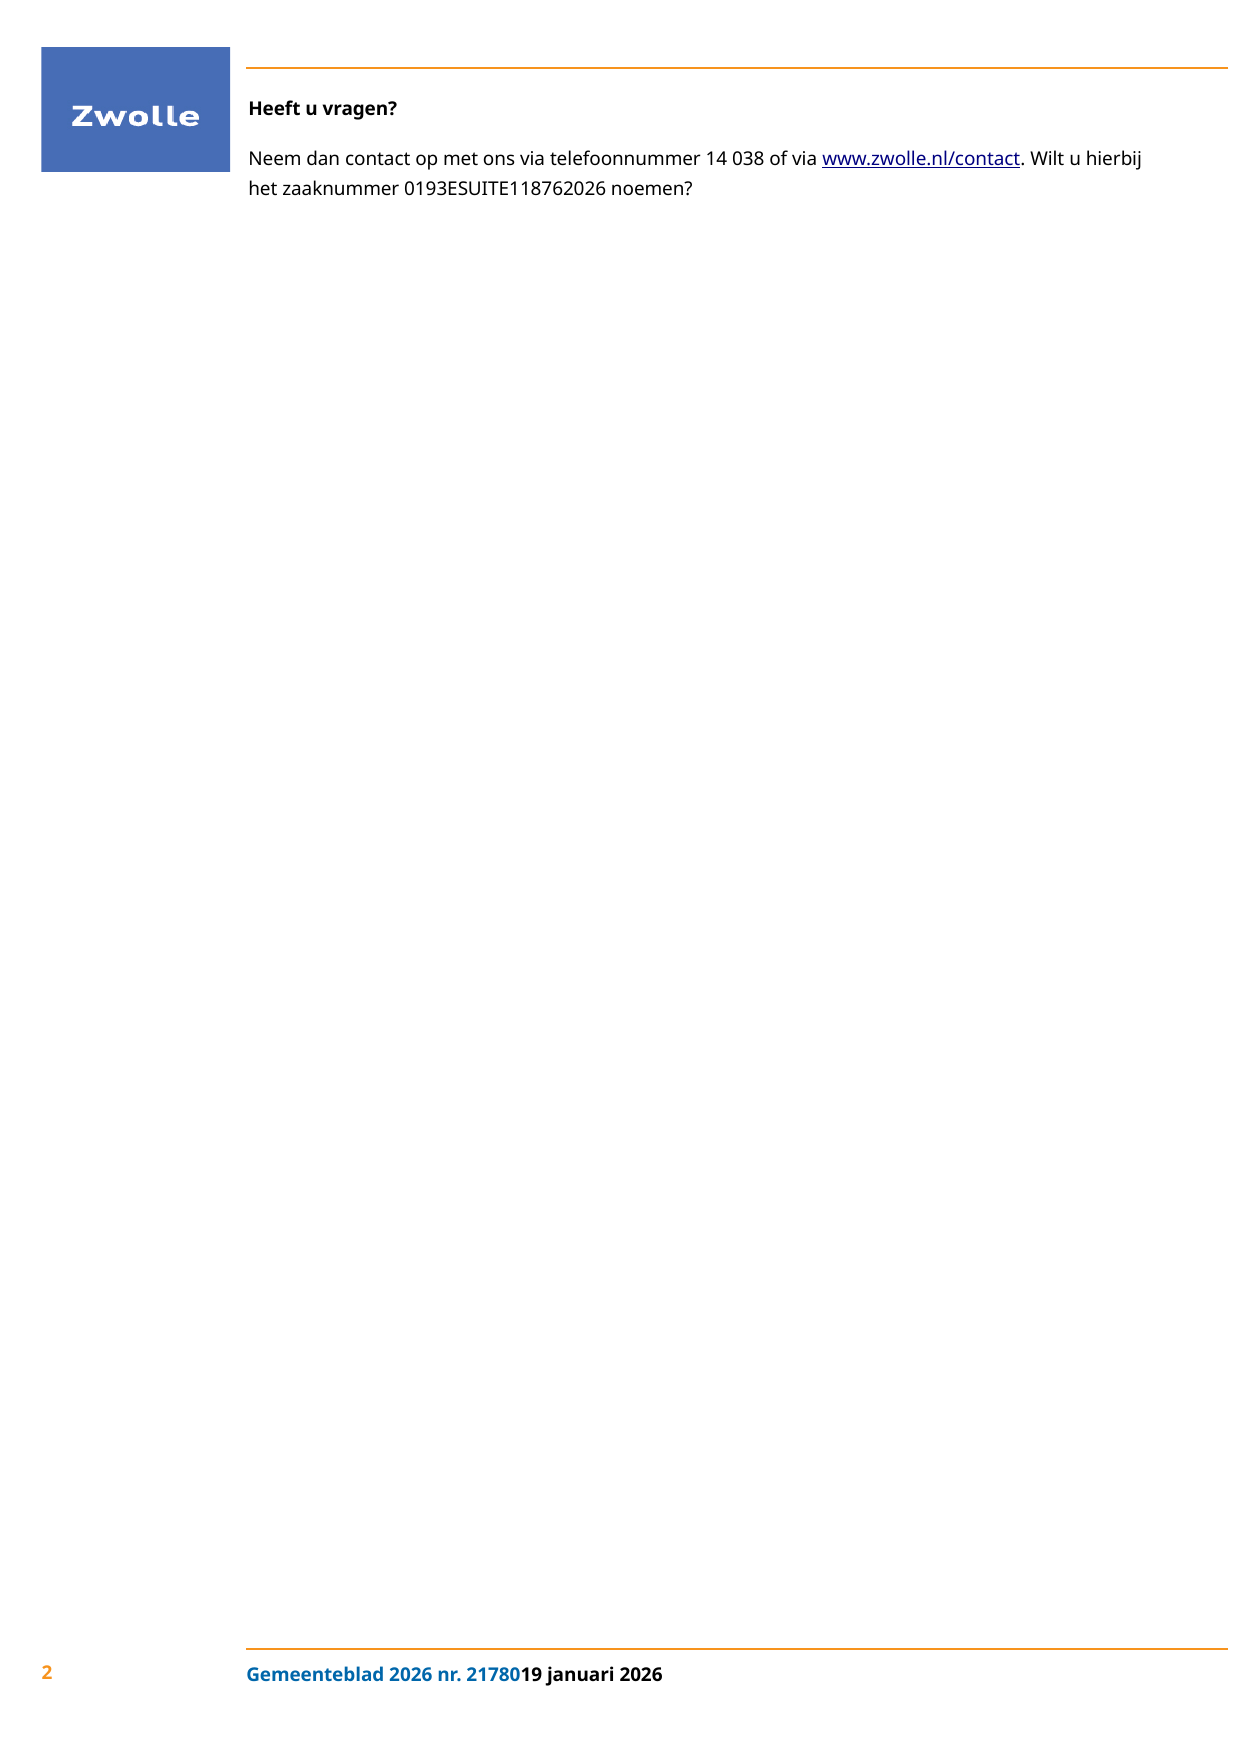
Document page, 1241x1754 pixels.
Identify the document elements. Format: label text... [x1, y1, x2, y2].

text Heeft u vragen? [248, 95, 1152, 121]
picture [41, 47, 231, 172]
text Neem dan contact op met ons via telefoonnummer 14 038 of via www.zwolle.nl/contact. Wilt u hierbij het zaaknummer 0193ESUITE118762026 noemen? [248, 145, 1152, 201]
